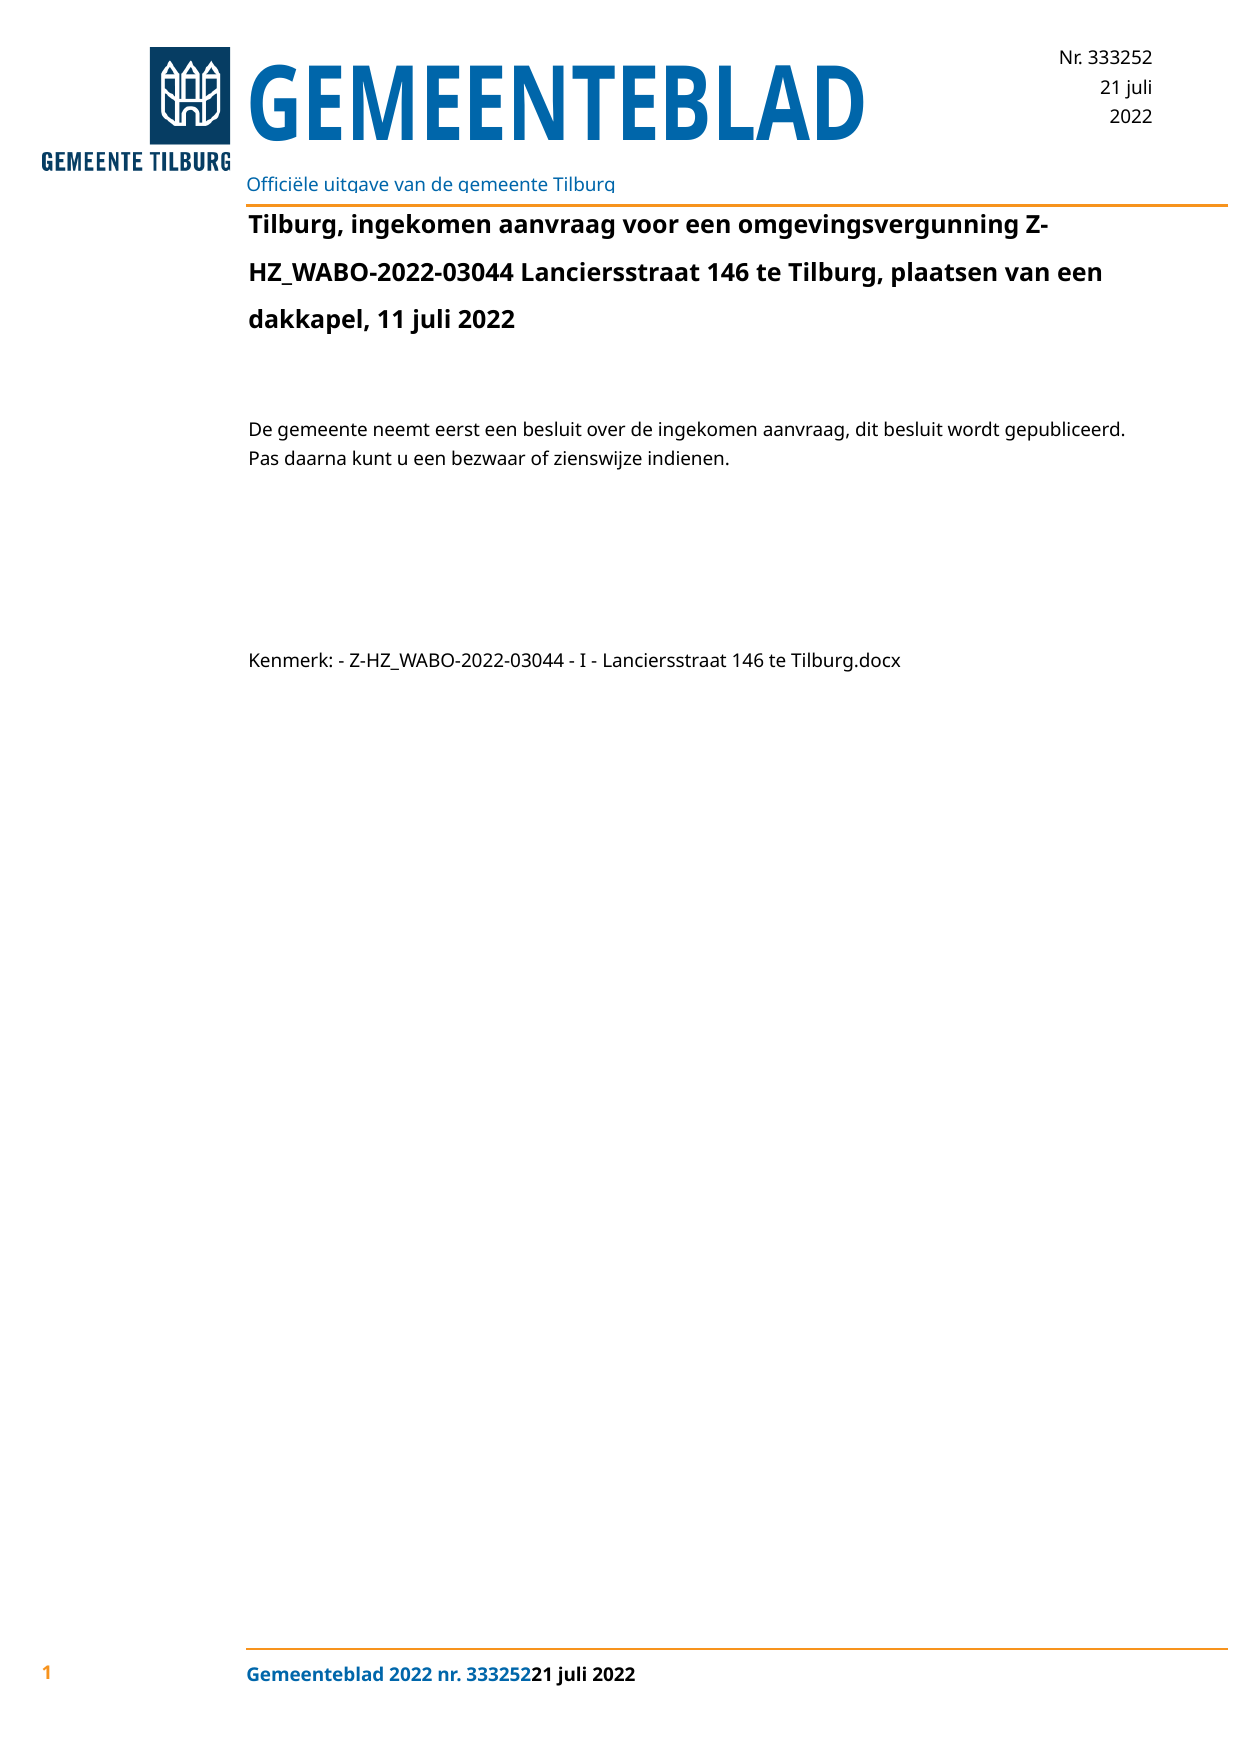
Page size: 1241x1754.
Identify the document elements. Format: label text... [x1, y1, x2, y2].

text Tilburg, ingekomen aanvraag voor een omgevingsvergunning Z-HZ_WABO-2022-03044 Lanciersstraat 146 te Tilburg, plaatsen van een dakkapel, 11 juli 2022 [248, 207, 1152, 336]
text De gemeente neemt eerst een besluit over de ingekomen aanvraag, dit besluit wordt gepubliceerd. Pas daarna kunt u een bezwaar of zienswijze indienen. [248, 416, 1152, 471]
text Kenmerk: - Z-HZ_WABO-2022-03044 - I - Lanciersstraat 146 te Tilburg.docx [248, 647, 1152, 673]
picture [41, 47, 231, 172]
